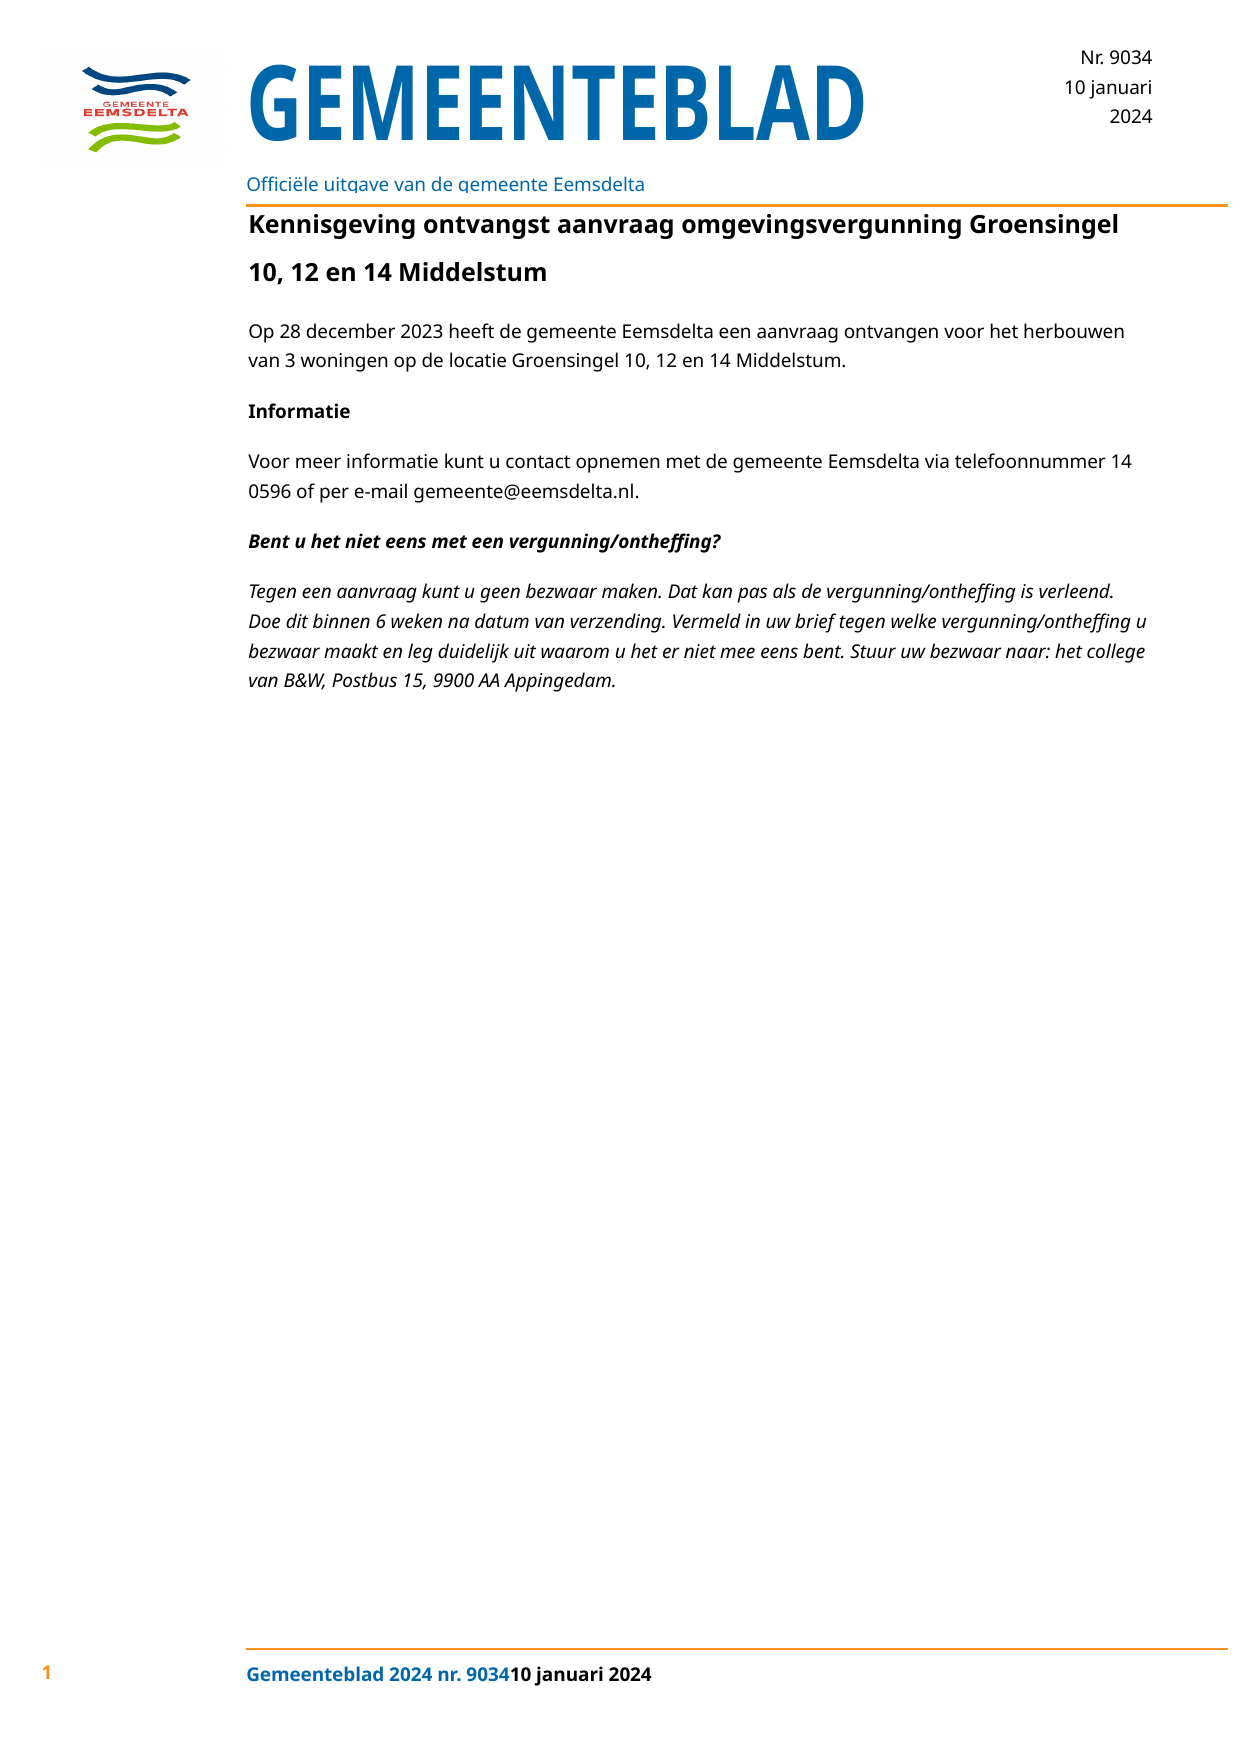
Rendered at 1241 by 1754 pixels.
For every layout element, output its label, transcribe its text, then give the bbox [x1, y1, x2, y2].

text Kennisgeving ontvangst aanvraag omgevingsvergunning Groensingel 10, 12 en 14 Middelstum [248, 207, 1152, 288]
text Informatie [248, 398, 1152, 424]
text Op 28 december 2023 heeft de gemeente Eemsdelta een aanvraag ontvangen voor het herbouwen van 3 woningen op de locatie Groensingel 10, 12 en 14 Middelstum. [248, 318, 1152, 373]
picture [41, 47, 231, 172]
text Tegen een aanvraag kunt u geen bezwaar maken. Dat kan pas als de vergunning/ontheffing is verleend. Doe dit binnen 6 weken na datum van verzending. Vermeld in uw brief tegen welke vergunning/ontheffing u bezwaar maakt en leg duidelijk uit waarom u het er niet mee eens bent. Stuur uw bezwaar naar: het college van B&W, Postbus 15, 9900 AA Appingedam. [248, 579, 1152, 693]
text Voor meer informatie kunt u contact opnemen met de gemeente Eemsdelta via telefoonnummer 14 0596 of per e-mail gemeente@eemsdelta.nl. [248, 448, 1152, 504]
text Bent u het niet eens met een vergunning/ontheffing? [248, 528, 1152, 554]
